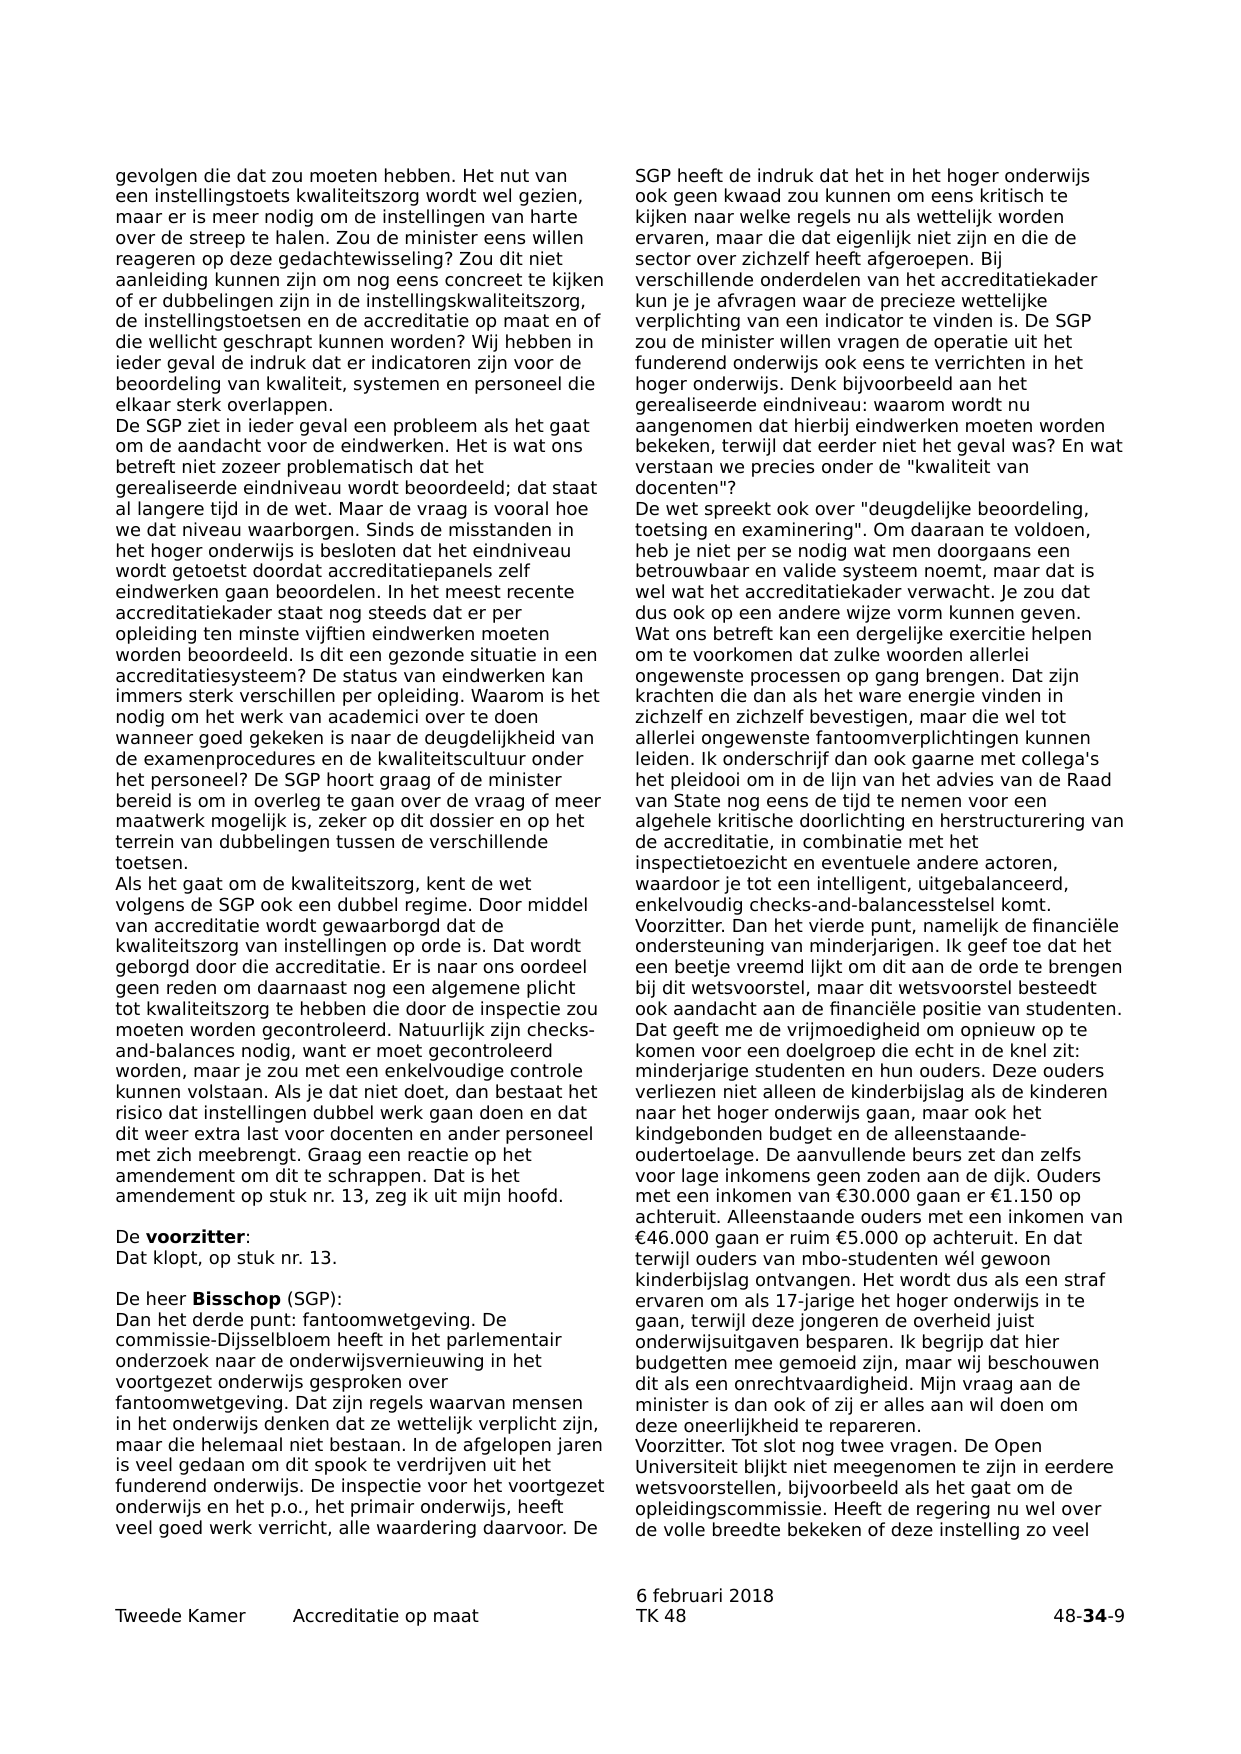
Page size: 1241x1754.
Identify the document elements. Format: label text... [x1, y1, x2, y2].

text De wet spreekt ook over "deugdelijke beoordeling, toetsing en examinering". Om daaraan te voldoen, heb je niet per se nodig wat men doorgaans een betrouwbaar en valide systeem noemt, maar dat is wel wat het accreditatiekader verwacht. Je zou dat dus ook op een andere wijze vorm kunnen geven. [635, 499, 1125, 624]
text Wat ons betreft kan een dergelijke exercitie helpen om te voorkomen dat zulke woorden allerlei ongewenste processen op gang brengen. Dat zijn krachten die dan als het ware energie vinden in zichzelf en zichzelf bevestigen, maar die wel tot allerlei ongewenste fantoomverplichtingen kunnen leiden. Ik onderschrijf dan ook gaarne met collega's het pleidooi om in de lijn van het advies van de Raad van State nog eens de tijd te nemen voor een algehele kritische doorlichting en herstructurering van de accreditatie, in combinatie met het inspectietoezicht en eventuele andere actoren, waardoor je tot een intelligent, uitgebalanceerd, enkelvoudig checks-and-balancesstelsel komt. [635, 624, 1125, 915]
text De SGP ziet in ieder geval een probleem als het gaat om de aandacht voor de eindwerken. Het is wat ons betreft niet zozeer problematisch dat het gerealiseerde eindniveau wordt beoordeeld; dat staat al langere tijd in de wet. Maar de vraag is vooral hoe we dat niveau waarborgen. Sinds de misstanden in het hoger onderwijs is besloten dat het eindniveau wordt getoetst doordat accreditatiepanels zelf eindwerken gaan beoordelen. In het meest recente accreditatiekader staat nog steeds dat er per opleiding ten minste vijftien eindwerken moeten worden beoordeeld. Is dit een gezonde situatie in een accreditatiesysteem? De status van eindwerken kan immers sterk verschillen per opleiding. Waarom is het nodig om het werk van academici over te doen wanneer goed gekeken is naar de deugdelijkheid van de examenprocedures en de kwaliteitscultuur onder het personeel? De SGP hoort graag of de minister bereid is om in overleg te gaan over de vraag of meer maatwerk mogelijk is, zeker op dit dossier en op het terrein van dubbelingen tussen de verschillende toetsen. [115, 415, 605, 874]
text SGP heeft de indruk dat het in het hoger onderwijs ook geen kwaad zou kunnen om eens kritisch te kijken naar welke regels nu als wettelijk worden ervaren, maar die dat eigenlijk niet zijn en die de sector over zichzelf heeft afgeroepen. Bij verschillende onderdelen van het accreditatiekader kun je je afvragen waar de precieze wettelijke verplichting van een indicator te vinden is. De SGP zou de minister willen vragen de operatie uit het funderend onderwijs ook eens te verrichten in het hoger onderwijs. Denk bijvoorbeeld aan het gerealiseerde eindniveau: waarom wordt nu aangenomen dat hierbij eindwerken moeten worden bekeken, terwijl dat eerder niet het geval was? En wat verstaan we precies onder de "kwaliteit van docenten"? [635, 165, 1125, 499]
text Als het gaat om de kwaliteitszorg, kent de wet volgens de SGP ook een dubbel regime. Door middel van accreditatie wordt gewaarborgd dat de kwaliteitszorg van instellingen op orde is. Dat wordt geborgd door die accreditatie. Er is naar ons oordeel geen reden om daarnaast nog een algemene plicht tot kwaliteitszorg te hebben die door de inspectie zou moeten worden gecontroleerd. Natuurlijk zijn checks-and-balances nodig, want er moet gecontroleerd worden, maar je zou met een enkelvoudige controle kunnen volstaan. Als je dat niet doet, dan bestaat het risico dat instellingen dubbel werk gaan doen en dat dit weer extra last voor docenten en ander personeel met zich meebrengt. Graag een reactie op het amendement om dit te schrappen. Dat is het amendement op stuk nr. 13, zeg ik uit mijn hoofd. [115, 874, 605, 1207]
text Dan het derde punt: fantoomwetgeving. De commissie-Dijsselbloem heeft in het parlementair onderzoek naar de onderwijsvernieuwing in het voortgezet onderwijs gesproken over fantoomwetgeving. Dat zijn regels waarvan mensen in het onderwijs denken dat ze wettelijk verplicht zijn, maar die helemaal niet bestaan. In de afgelopen jaren is veel gedaan om dit spook te verdrijven uit het funderend onderwijs. De inspectie voor het voortgezet onderwijs en het p.o., het primair onderwijs, heeft veel goed werk verricht, alle waardering daarvoor. De [115, 1309, 605, 1538]
text Voorzitter. Dan het vierde punt, namelijk de financiële ondersteuning van minderjarigen. Ik geef toe dat het een beetje vreemd lijkt om dit aan de orde te brengen bij dit wetsvoorstel, maar dit wetsvoorstel besteedt ook aandacht aan de financiële positie van studenten. Dat geeft me de vrijmoedigheid om opnieuw op te komen voor een doelgroep die echt in de knel zit: minderjarige studenten en hun ouders. Deze ouders verliezen niet alleen de kinderbijslag als de kinderen naar het hoger onderwijs gaan, maar ook het kindgebonden budget en de alleenstaande-oudertoelage. De aanvullende beurs zet dan zelfs voor lage inkomens geen zoden aan de dijk. Ouders met een inkomen van €30.000 gaan er €1.150 op achteruit. Alleenstaande ouders met een inkomen van €46.000 gaan er ruim €5.000 op achteruit. En dat terwijl ouders van mbo-studenten wél gewoon kinderbijslag ontvangen. Het wordt dus als een straf ervaren om als 17-jarige het hoger onderwijs in te gaan, terwijl deze jongeren de overheid juist onderwijsuitgaven besparen. Ik begrijp dat hier budgetten mee gemoeid zijn, maar wij beschouwen dit als een onrechtvaardigheid. Mijn vraag aan de minister is dan ook of zij er alles aan wil doen om deze oneerlijkheid te repareren. [635, 915, 1125, 1436]
text gevolgen die dat zou moeten hebben. Het nut van een instellingstoets kwaliteitszorg wordt wel gezien, maar er is meer nodig om de instellingen van harte over de streep te halen. Zou de minister eens willen reageren op deze gedachtewisseling? Zou dit niet aanleiding kunnen zijn om nog eens concreet te kijken of er dubbelingen zijn in de instellingskwaliteitszorg, de instellingstoetsen en de accreditatie op maat en of die wellicht geschrapt kunnen worden? Wij hebben in ieder geval de indruk dat er indicatoren zijn voor de beoordeling van kwaliteit, systemen en personeel die elkaar sterk overlappen. [115, 165, 605, 415]
text De voorzitter: [115, 1227, 605, 1248]
text Dat klopt, op stuk nr. 13. [115, 1248, 605, 1268]
text Voorzitter. Tot slot nog twee vragen. De Open Universiteit blijkt niet meegenomen te zijn in eerdere wetsvoorstellen, bijvoorbeeld als het gaat om de opleidingscommissie. Heeft de regering nu wel over de volle breedte bekeken of deze instelling zo veel [635, 1436, 1125, 1540]
text De heer Bisschop (SGP): [115, 1288, 605, 1309]
